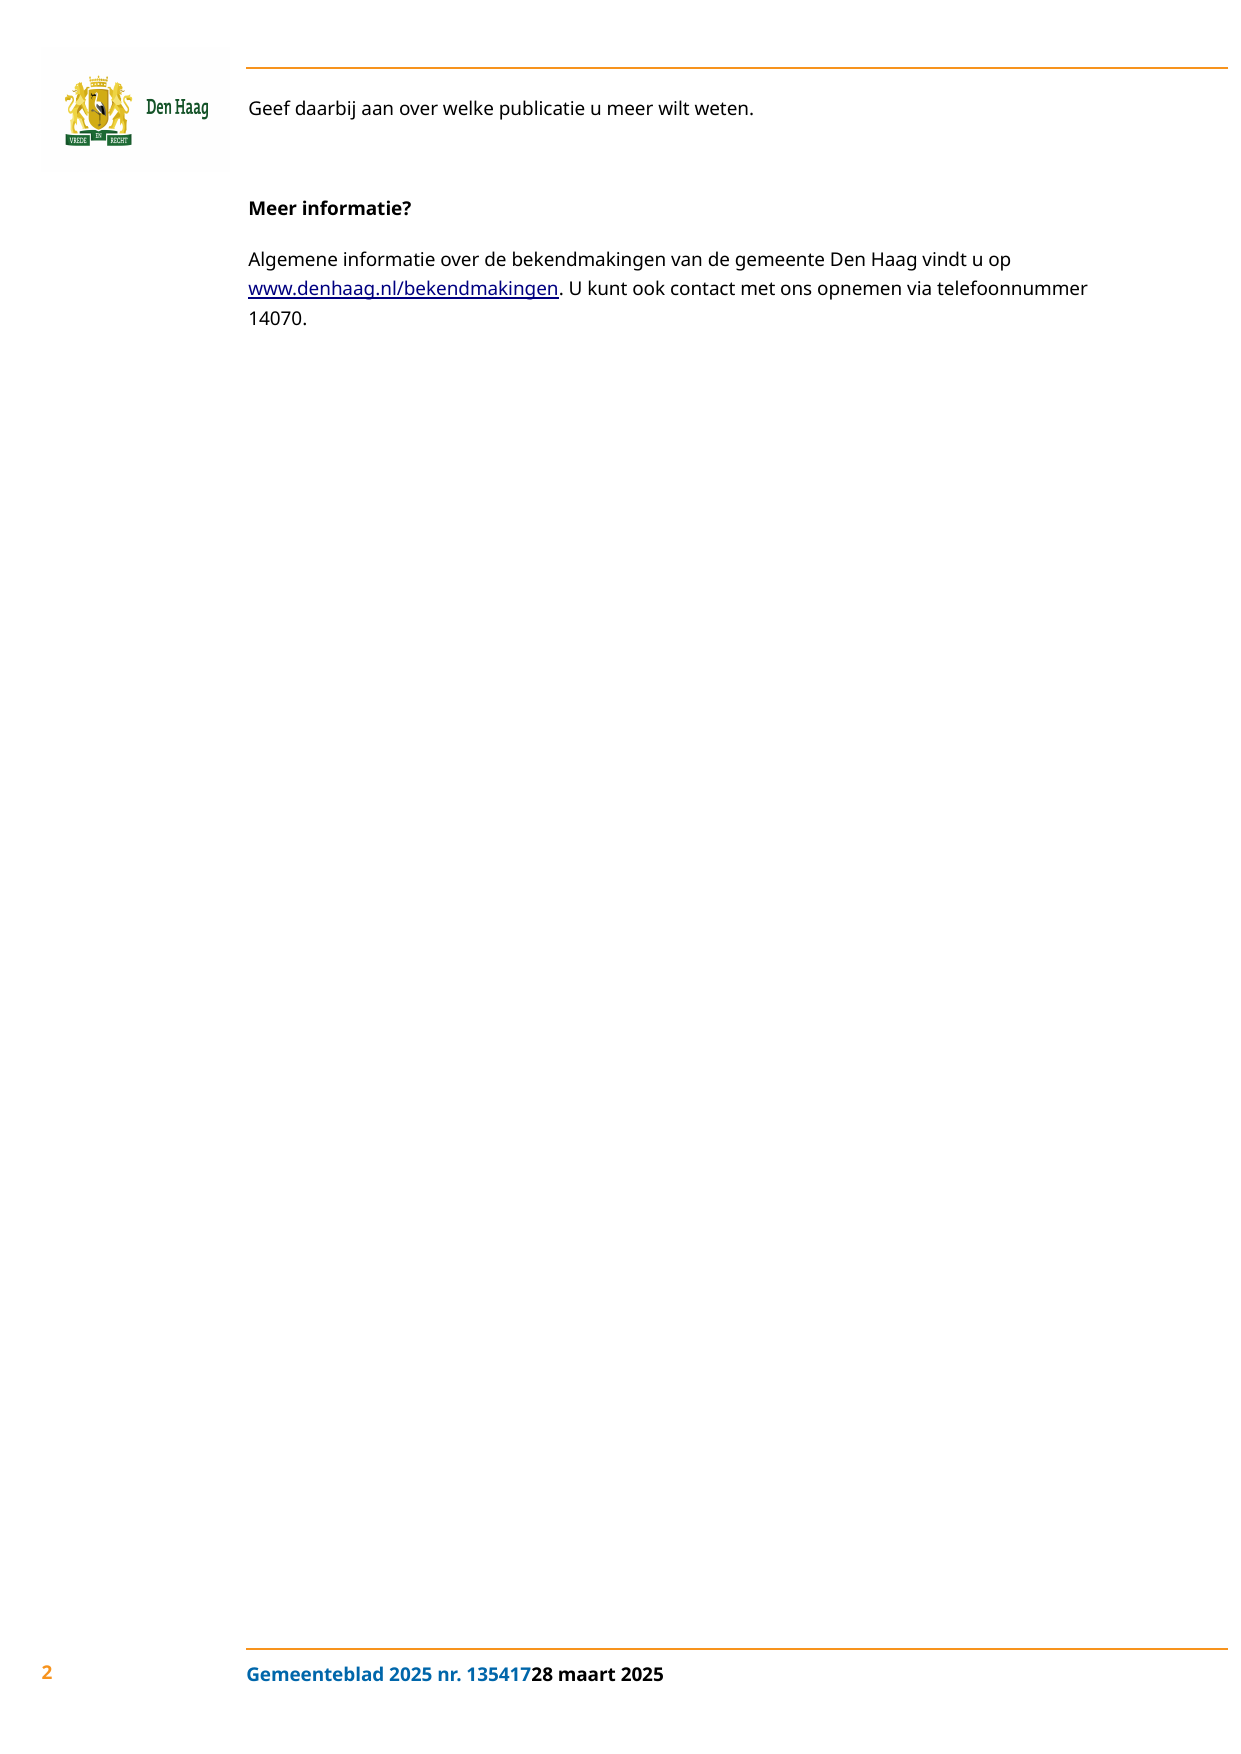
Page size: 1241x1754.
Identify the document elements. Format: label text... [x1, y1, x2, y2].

picture [41, 47, 231, 172]
text Geef daarbij aan over welke publicatie u meer wilt weten. [248, 95, 1152, 121]
text Meer informatie? [248, 196, 1152, 221]
text Algemene informatie over de bekendmakingen van de gemeente Den Haag vindt u op www.denhaag.nl/bekendmakingen. U kunt ook contact met ons opnemen via telefoonnummer 14070. [248, 246, 1152, 331]
